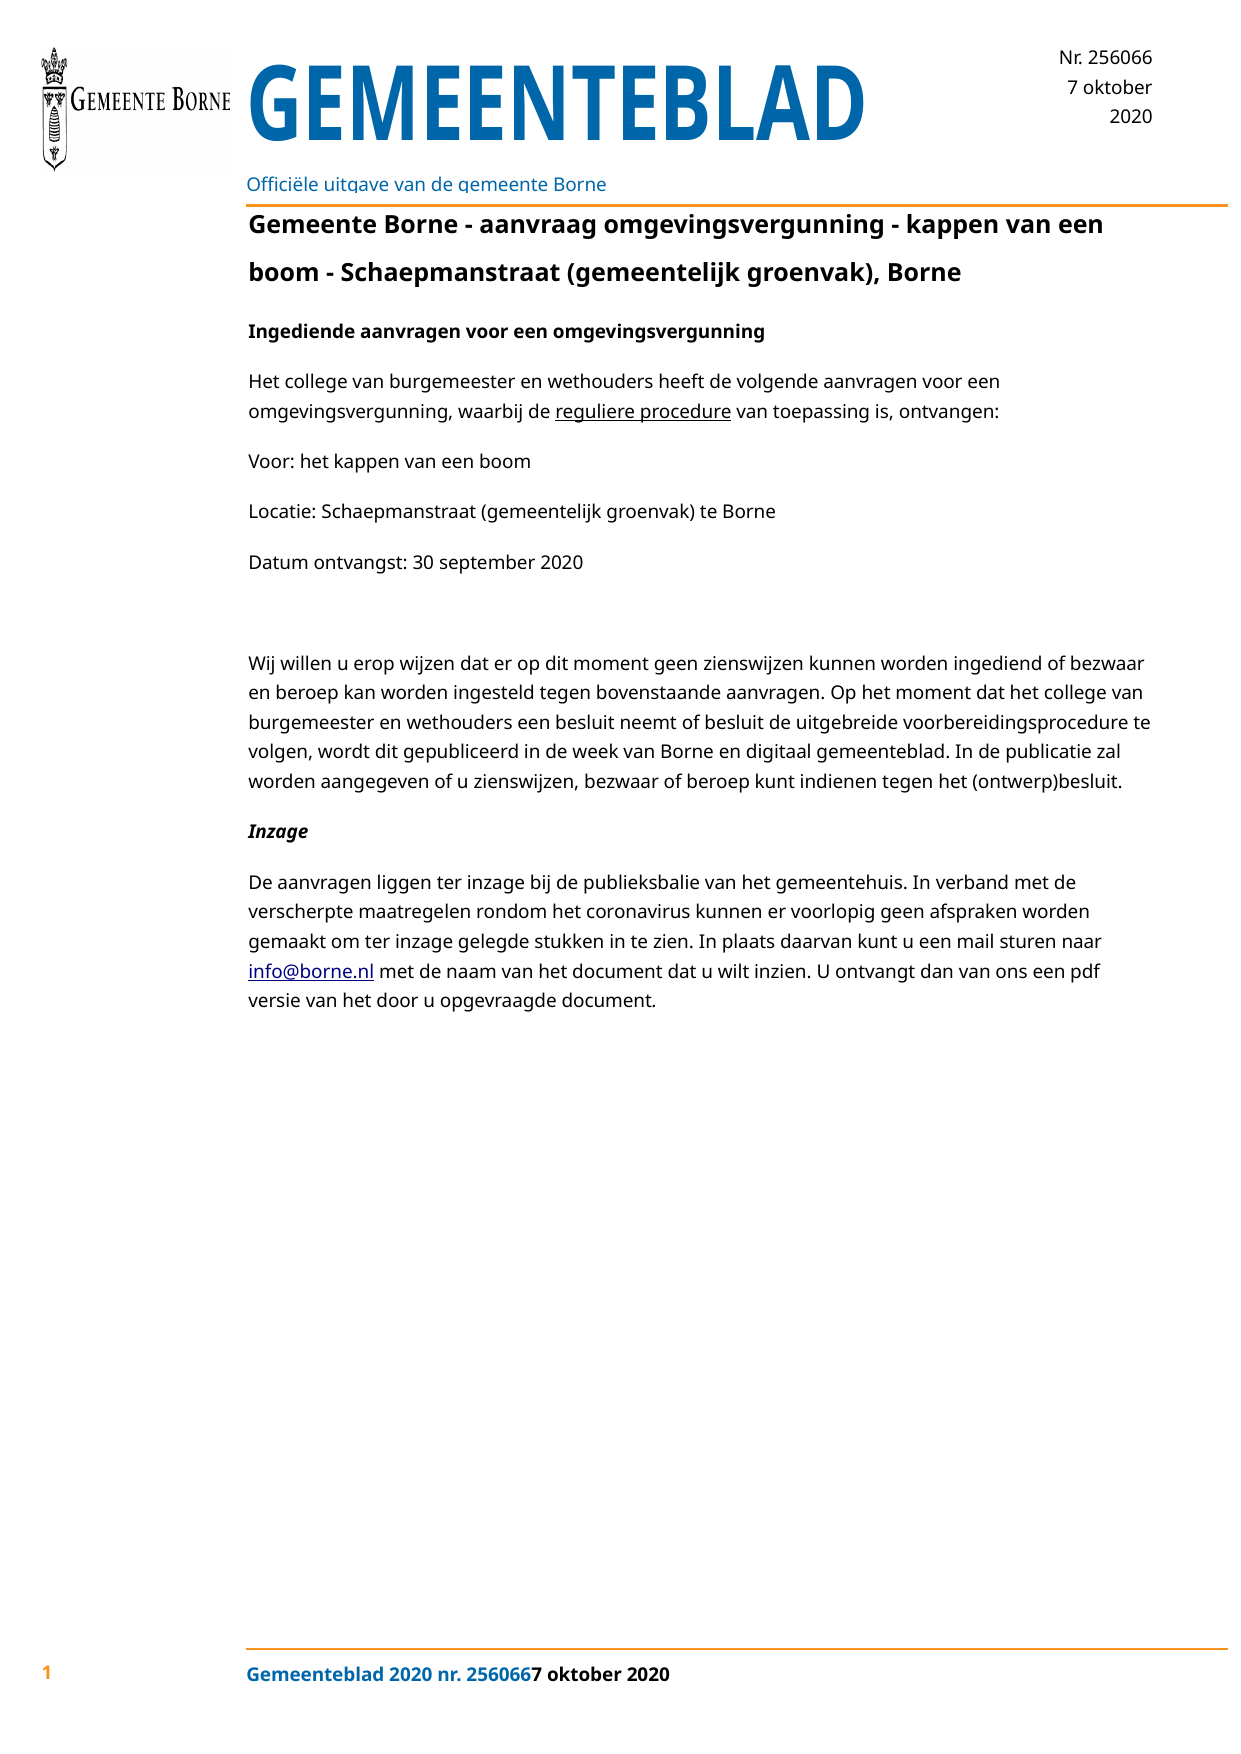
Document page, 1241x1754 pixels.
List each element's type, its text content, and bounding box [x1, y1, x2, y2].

text Datum ontvangst: 30 september 2020 [248, 549, 1152, 575]
picture [41, 47, 231, 172]
text De aanvragen liggen ter inzage bij de publieksbalie van het gemeentehuis. In verband met de verscherpte maatregelen rondom het coronavirus kunnen er voorlopig geen afspraken worden gemaakt om ter inzage gelegde stukken in te zien. In plaats daarvan kunt u een mail sturen naar info@borne.nl met de naam van het document dat u wilt inzien. U ontvangt dan van ons een pdf versie van het door u opgevraagde document. [248, 869, 1152, 1013]
text Locatie: Schaepmanstraat (gemeentelijk groenvak) te Borne [248, 499, 1152, 524]
text Ingediende aanvragen voor een omgevingsvergunning [248, 318, 1152, 344]
text Wij willen u erop wijzen dat er op dit moment geen zienswijzen kunnen worden ingediend of bezwaar en beroep kan worden ingesteld tegen bovenstaande aanvragen. Op het moment dat het college van burgemeester en wethouders een besluit neemt of besluit de uitgebreide voorbereidingsprocedure te volgen, wordt dit gepubliceerd in de week van Borne en digitaal gemeenteblad. In de publicatie zal worden aangegeven of u zienswijzen, bezwaar of beroep kunt indienen tegen het (ontwerp)besluit. [248, 650, 1152, 794]
text Het college van burgemeester en wethouders heeft de volgende aanvragen voor een omgevingsvergunning, waarbij de reguliere procedure van toepassing is, ontvangen: [248, 368, 1152, 424]
text Voor: het kappen van een boom [248, 448, 1152, 474]
text Inzage [248, 819, 1152, 844]
text Gemeente Borne - aanvraag omgevingsvergunning - kappen van een boom - Schaepmanstraat (gemeentelijk groenvak), Borne [248, 207, 1152, 288]
